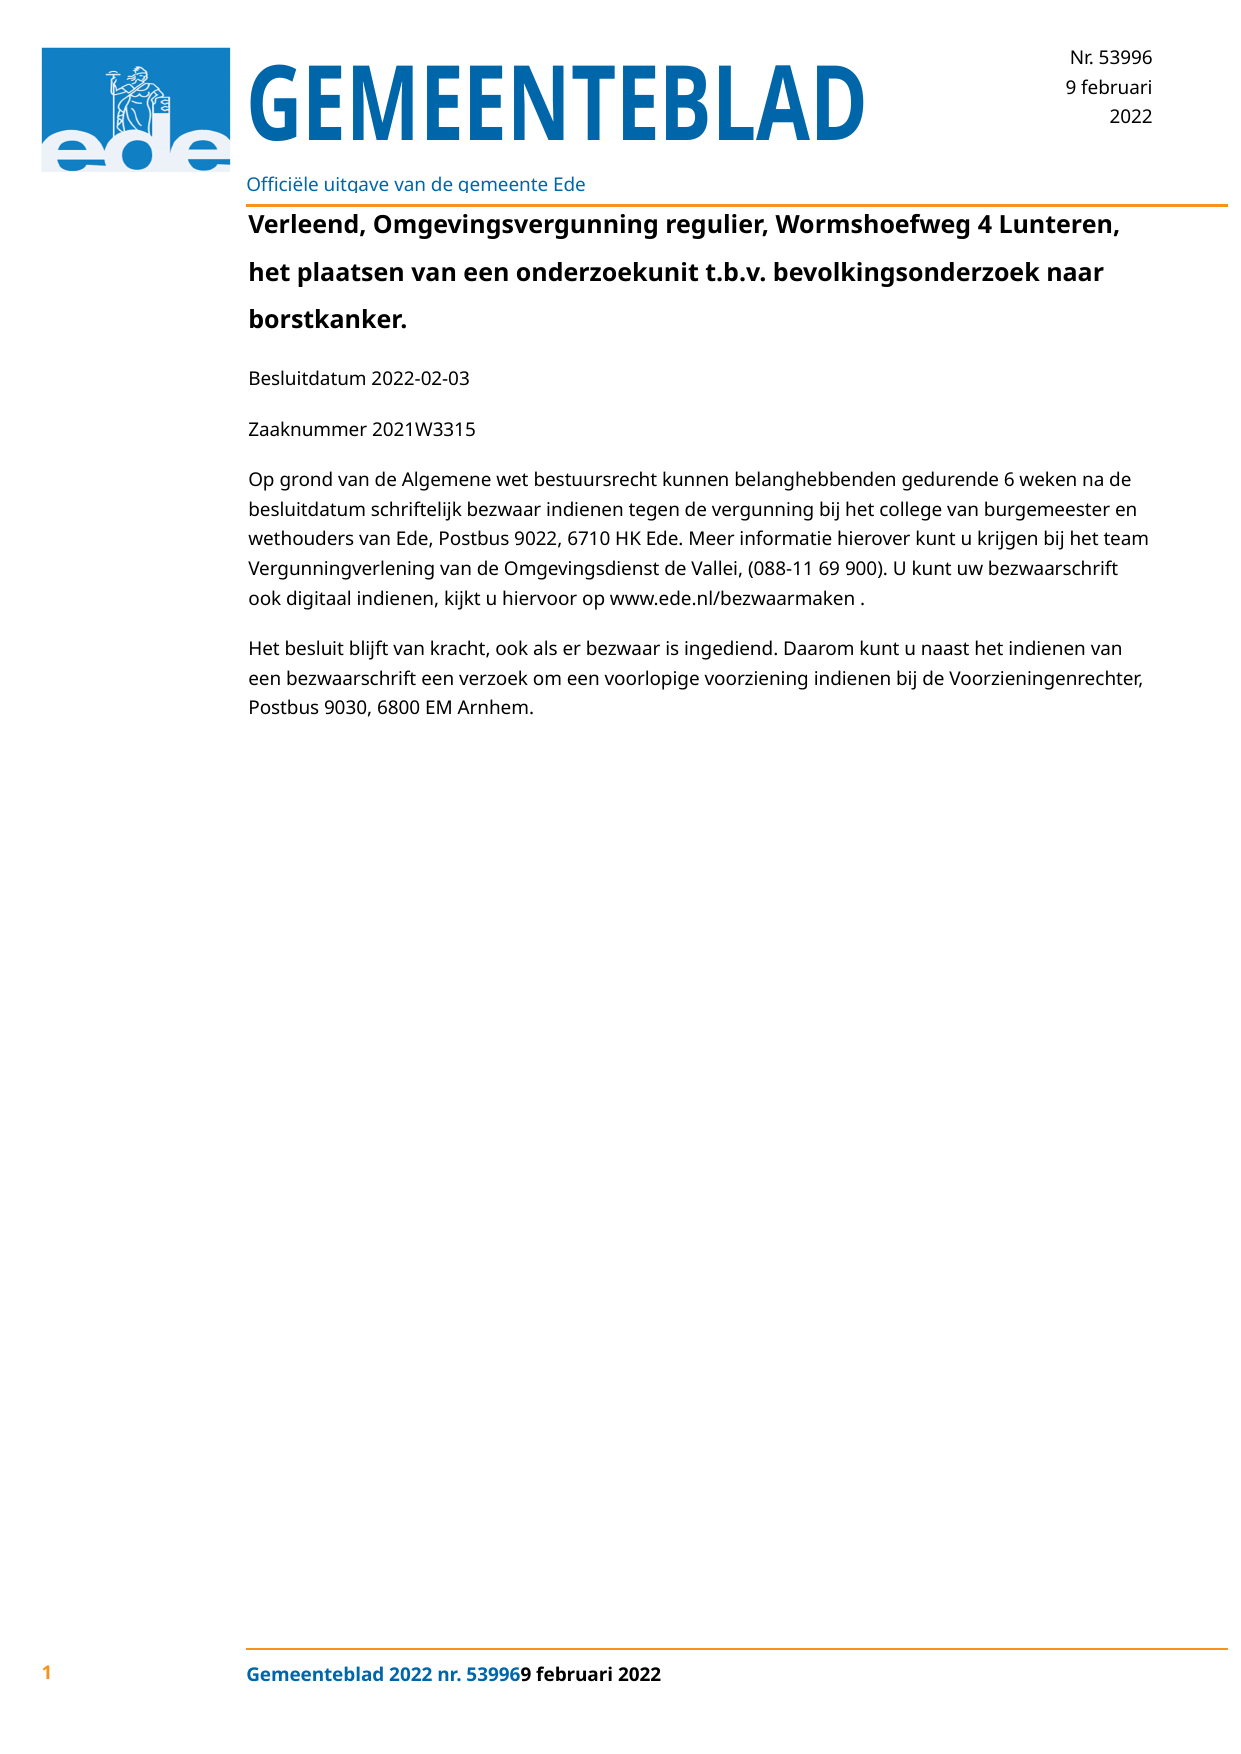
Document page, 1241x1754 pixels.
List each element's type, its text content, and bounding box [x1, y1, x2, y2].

picture [41, 47, 231, 172]
text Zaaknummer 2021W3315 [248, 416, 1152, 442]
text Verleend, Omgevingsvergunning regulier, Wormshoefweg 4 Lunteren, het plaatsen van een onderzoekunit t.b.v. bevolkingsonderzoek naar borstkanker. [248, 207, 1152, 336]
text Het besluit blijft van kracht, ook als er bezwaar is ingediend. Daarom kunt u naast het indienen van een bezwaarschrift een verzoek om een voorlopige voorziening indienen bij de Voorzieningenrechter, Postbus 9030, 6800 EM Arnhem. [248, 635, 1152, 720]
text Besluitdatum 2022-02-03 [248, 366, 1152, 391]
text Op grond van de Algemene wet bestuursrecht kunnen belanghebbenden gedurende 6 weken na de besluitdatum schriftelijk bezwaar indienen tegen de vergunning bij het college van burgemeester en wethouders van Ede, Postbus 9022, 6710 HK Ede. Meer informatie hierover kunt u krijgen bij het team Vergunningverlening van de Omgevingsdienst de Vallei, (088-11 69 900). U kunt uw bezwaarschrift ook digitaal indienen, kijkt u hiervoor op www.ede.nl/bezwaarmaken . [248, 466, 1152, 610]
